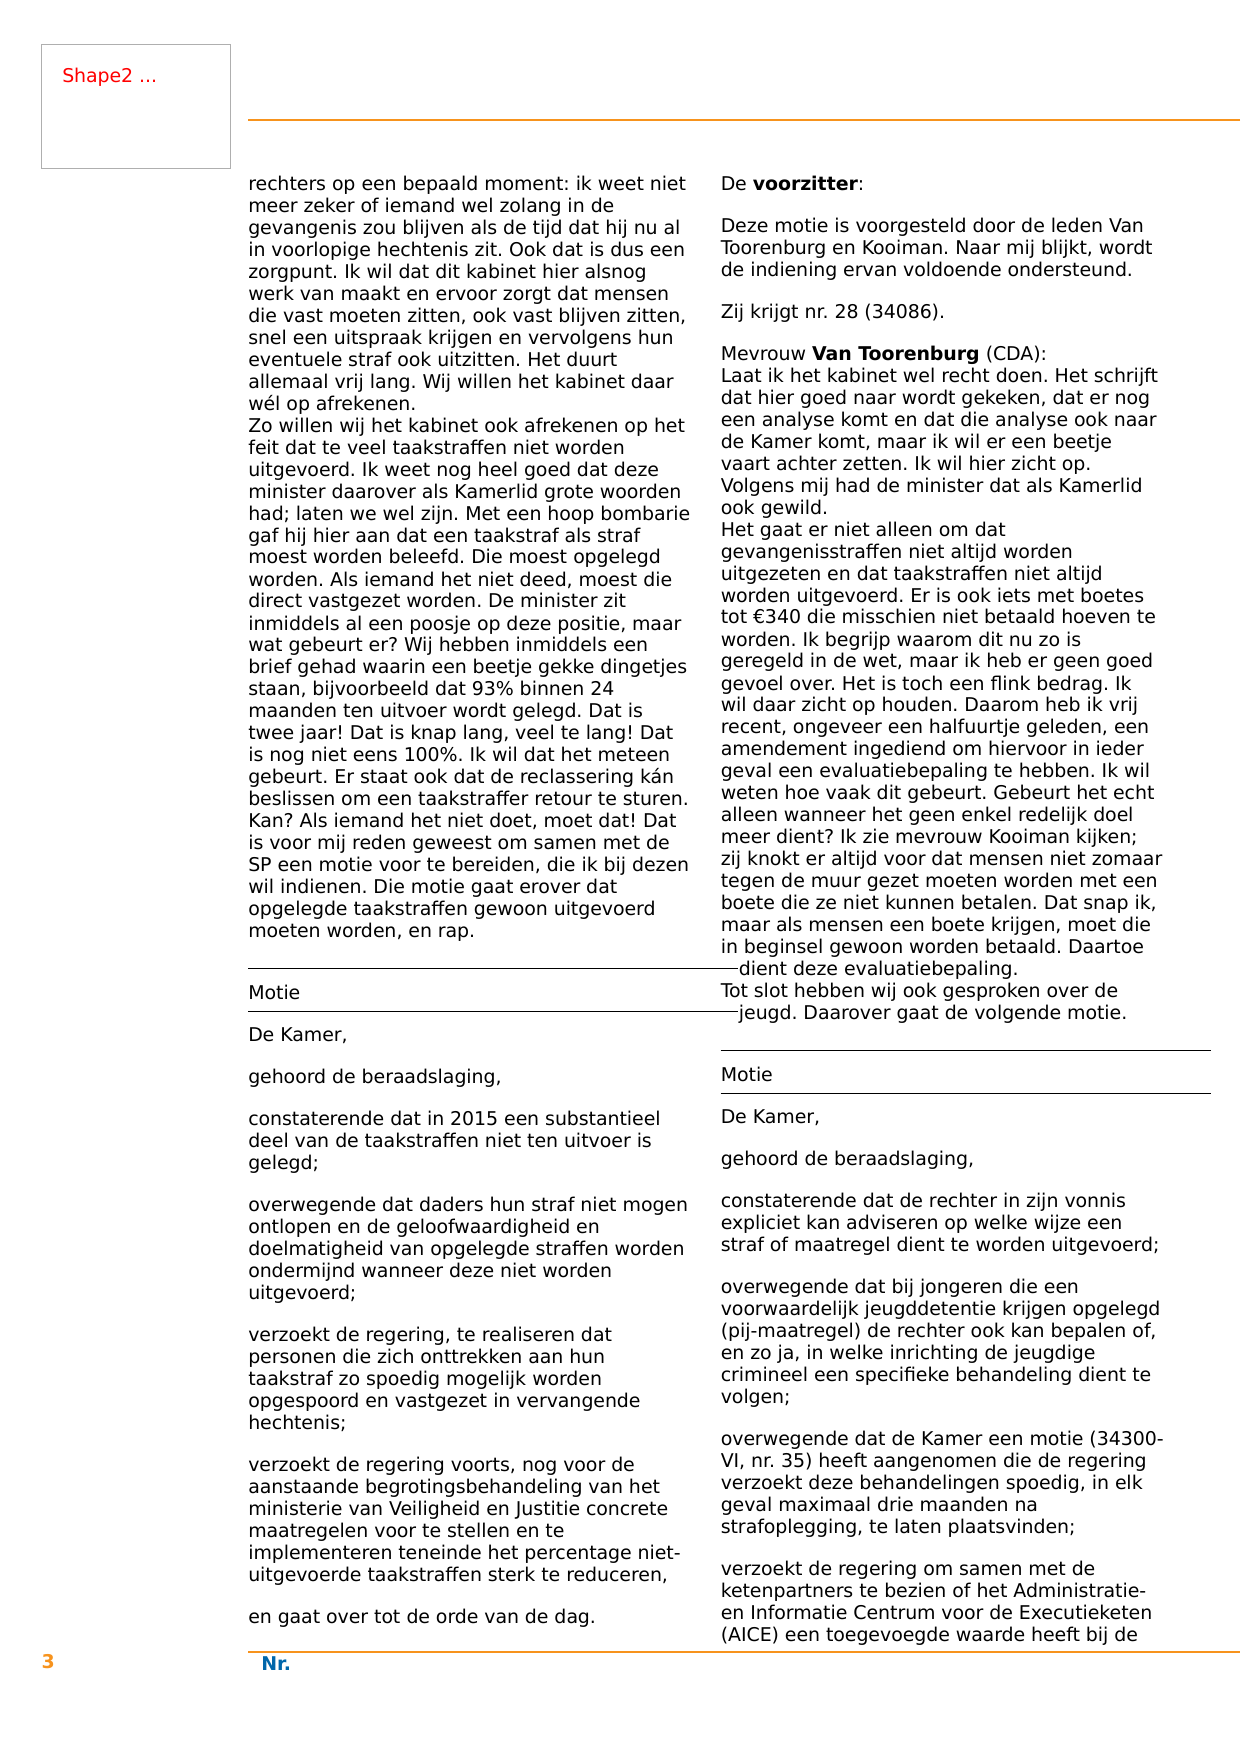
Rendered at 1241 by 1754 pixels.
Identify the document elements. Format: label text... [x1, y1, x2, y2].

text overwegende dat bij jongeren die een voorwaardelijk jeugddetentie krijgen opgelegd (pij-maatregel) de rechter ook kan bepalen of, en zo ja, in welke inrichting de jeugdige crimineel een specifieke behandeling dient te volgen; [721, 1276, 1163, 1408]
text overwegende dat daders hun straf niet mogen ontlopen en de geloofwaardigheid en doelmatigheid van opgelegde straffen worden ondermijnd wanneer deze niet worden uitgevoerd; [248, 1194, 691, 1304]
text constaterende dat in 2015 een substantieel deel van de taakstraffen niet ten uitvoer is gelegd; [248, 1108, 691, 1174]
text Zo willen wij het kabinet ook afrekenen op het feit dat te veel taakstraffen niet worden uitgevoerd. Ik weet nog heel goed dat deze minister daarover als Kamerlid grote woorden had; laten we wel zijn. Met een hoop bombarie gaf hij hier aan dat een taakstraf als straf moest worden beleefd. Die moest opgelegd worden. Als iemand het niet deed, moest die direct vastgezet worden. De minister zit inmiddels al een poosje op deze positie, maar wat gebeurt er? Wij hebben inmiddels een brief gehad waarin een beetje gekke dingetjes staan, bijvoorbeeld dat 93% binnen 24 maanden ten uitvoer wordt gelegd. Dat is twee jaar! Dat is knap lang, veel te lang! Dat is nog niet eens 100%. Ik wil dat het meteen gebeurt. Er staat ook dat de reclassering kán beslissen om een taakstraffer retour te sturen. Kan? Als iemand het niet doet, moet dat! Dat is voor mij reden geweest om samen met de SP een motie voor te bereiden, die ik bij dezen wil indienen. Die motie gaat erover dat opgelegde taakstraffen gewoon uitgevoerd moeten worden, en rap. [248, 414, 691, 942]
text Zij krijgt nr. 28 (34086). [721, 301, 1163, 323]
text gehoord de beraadslaging, [248, 1066, 691, 1088]
text Motie [248, 982, 691, 1004]
text en gaat over tot de orde van de dag. [248, 1606, 691, 1627]
text Motie [721, 1064, 1163, 1086]
text verzoekt de regering om samen met de ketenpartners te bezien of het Administratie- en Informatie Centrum voor de Executieketen (AICE) een toegevoegde waarde heeft bij de [721, 1558, 1163, 1646]
text Tot slot hebben wij ook gesproken over de jeugd. Daarover gaat de volgende motie. [721, 980, 1163, 1024]
text Het gaat er niet alleen om dat gevangenisstraffen niet altijd worden uitgezeten en dat taakstraffen niet altijd worden uitgevoerd. Er is ook iets met boetes tot €340 die misschien niet betaald hoeven te worden. Ik begrijp waarom dit nu zo is geregeld in de wet, maar ik heb er geen goed gevoel over. Het is toch een flink bedrag. Ik wil daar zicht op houden. Daarom heb ik vrij recent, ongeveer een halfuurtje geleden, een amendement ingediend om hiervoor in ieder geval een evaluatiebepaling te hebben. Ik wil weten hoe vaak dit gebeurt. Gebeurt het echt alleen wanneer het geen enkel redelijk doel meer dient? Ik zie mevrouw Kooiman kijken; zij knokt er altijd voor dat mensen niet zomaar tegen de muur gezet moeten worden met een boete die ze niet kunnen betalen. Dat snap ik, maar als mensen een boete krijgen, moet die in beginsel gewoon worden betaald. Daartoe dient deze evaluatiebepaling. [721, 518, 1163, 980]
text De voorzitter: [721, 173, 1163, 195]
text Laat ik het kabinet wel recht doen. Het schrijft dat hier goed naar wordt gekeken, dat er nog een analyse komt en dat die analyse ook naar de Kamer komt, maar ik wil er een beetje vaart achter zetten. Ik wil hier zicht op. Volgens mij had de minister dat als Kamerlid ook gewild. [721, 365, 1163, 518]
text constaterende dat de rechter in zijn vonnis expliciet kan adviseren op welke wijze een straf of maatregel dient te worden uitgevoerd; [721, 1190, 1163, 1256]
text verzoekt de regering voorts, nog voor de aanstaande begrotingsbehandeling van het ministerie van Veiligheid en Justitie concrete maatregelen voor te stellen en te implementeren teneinde het percentage niet-uitgevoerde taakstraffen sterk te reduceren, [248, 1454, 691, 1586]
text gehoord de beraadslaging, [721, 1148, 1163, 1170]
text De Kamer, [721, 1106, 1163, 1128]
text Deze motie is voorgesteld door de leden Van Toorenburg en Kooiman. Naar mij blijkt, wordt de indiening ervan voldoende ondersteund. [721, 215, 1163, 281]
text Mevrouw Van Toorenburg (CDA): [721, 343, 1163, 365]
text overwegende dat de Kamer een motie (34300-VI, nr. 35) heeft aangenomen die de regering verzoekt deze behandelingen spoedig, in elk geval maximaal drie maanden na strafoplegging, te laten plaatsvinden; [721, 1428, 1163, 1538]
text verzoekt de regering, te realiseren dat personen die zich onttrekken aan hun taakstraf zo spoedig mogelijk worden opgespoord en vastgezet in vervangende hechtenis; [248, 1324, 691, 1434]
text De Kamer, [248, 1024, 691, 1046]
text rechters op een bepaald moment: ik weet niet meer zeker of iemand wel zolang in de gevangenis zou blijven als de tijd dat hij nu al in voorlopige hechtenis zit. Ook dat is dus een zorgpunt. Ik wil dat dit kabinet hier alsnog werk van maakt en ervoor zorgt dat mensen die vast moeten zitten, ook vast blijven zitten, snel een uitspraak krijgen en vervolgens hun eventuele straf ook uitzitten. Het duurt allemaal vrij lang. Wij willen het kabinet daar wél op afrekenen. [248, 173, 691, 414]
